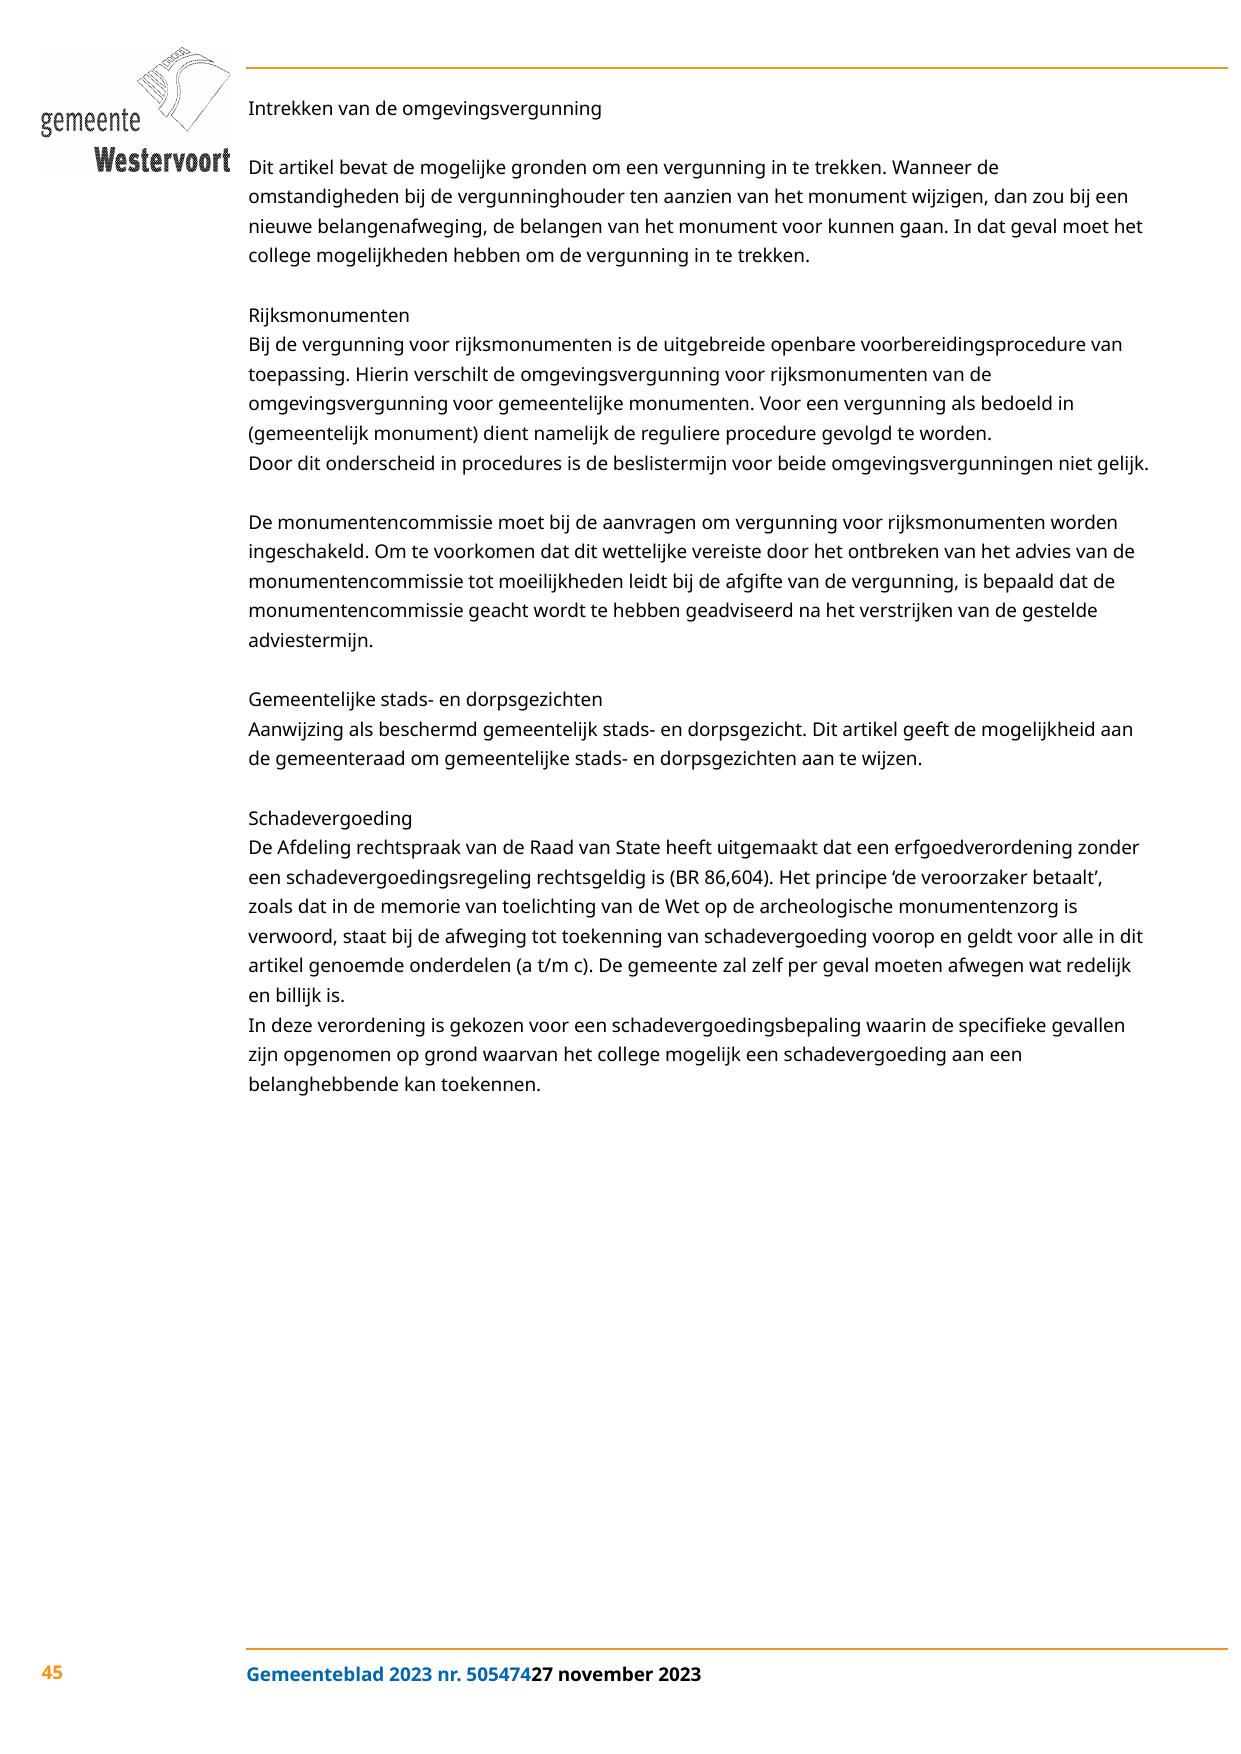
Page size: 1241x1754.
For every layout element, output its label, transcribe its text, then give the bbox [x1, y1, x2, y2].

text Dit artikel bevat de mogelijke gronden om een vergunning in te trekken. Wanneer de omstandigheden bij de vergunninghouder ten aanzien van het monument wijzigen, dan zou bij een nieuwe belangenafweging, de belangen van het monument voor kunnen gaan. In dat geval moet het college mogelijkheden hebben om de vergunning in te trekken. [248, 154, 1152, 268]
text Intrekken van de omgevingsvergunning [248, 95, 1152, 121]
text Rijksmonumenten [248, 302, 1152, 328]
text Door dit onderscheid in procedures is de beslistermijn voor beide omgevingsvergunningen niet gelijk. [248, 450, 1152, 476]
picture [41, 47, 231, 172]
text In deze verordening is gekozen voor een schadevergoedingsbepaling waarin de specifieke gevallen zijn opgenomen op grond waarvan het college mogelijk een schadevergoeding aan een belanghebbende kan toekennen. [248, 1012, 1152, 1097]
text Aanwijzing als beschermd gemeentelijk stads- en dorpsgezicht. Dit artikel geeft de mogelijkheid aan de gemeenteraad om gemeentelijke stads- en dorpsgezichten aan te wijzen. [248, 716, 1152, 771]
text De monumentencommissie moet bij de aanvragen om vergunning voor rijksmonumenten worden ingeschakeld. Om te voorkomen dat dit wettelijke vereiste door het ontbreken van het advies van de monumentencommissie tot moeilijkheden leidt bij de afgifte van de vergunning, is bepaald dat de monumentencommissie geacht wordt te hebben geadviseerd na het verstrijken van de gestelde adviestermijn. [248, 509, 1152, 653]
text Schadevergoeding [248, 805, 1152, 831]
text De Afdeling rechtspraak van de Raad van State heeft uitgemaakt dat een erfgoedverordening zonder een schadevergoedingsregeling rechtsgeldig is (BR 86,604). Het principe ‘de veroorzaker betaalt’, zoals dat in de memorie van toelichting van de Wet op de archeologische monumentenzorg is verwoord, staat bij de afweging tot toekenning van schadevergoeding voorop en geldt voor alle in dit artikel genoemde onderdelen (a t/m c). De gemeente zal zelf per geval moeten afwegen wat redelijk en billijk is. [248, 834, 1152, 1008]
text Gemeentelijke stads- en dorpsgezichten [248, 686, 1152, 712]
text Bij de vergunning voor rijksmonumenten is de uitgebreide openbare voorbereidingsprocedure van toepassing. Hierin verschilt de omgevingsvergunning voor rijksmonumenten van de omgevingsvergunning voor gemeentelijke monumenten. Voor een vergunning als bedoeld in (gemeentelijk monument) dient namelijk de reguliere procedure gevolgd te worden. [248, 331, 1152, 446]
